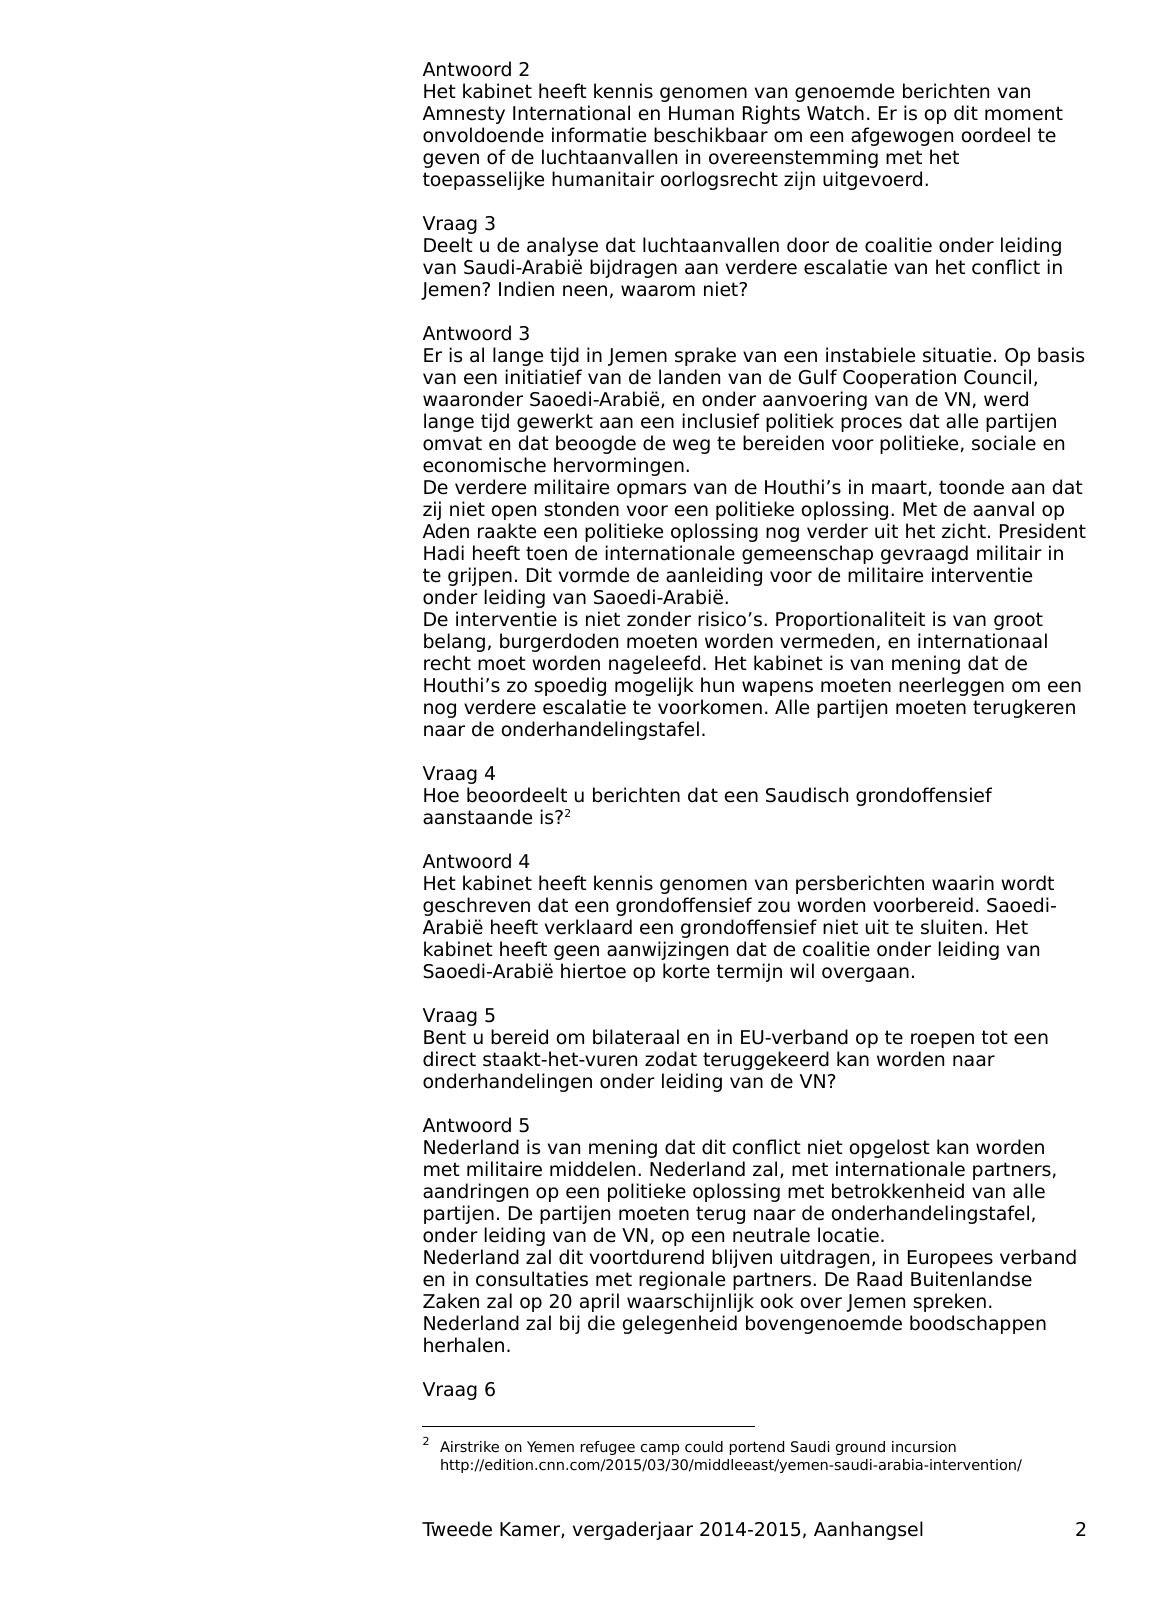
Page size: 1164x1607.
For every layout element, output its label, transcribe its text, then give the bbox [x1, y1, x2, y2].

text Het kabinet heeft kennis genomen van persberichten waarin wordt geschreven dat een grondoffensief zou worden voorbereid. Saoedi-Arabië heeft verklaard een grondoffensief niet uit te sluiten. Het kabinet heeft geen aanwijzingen dat de coalitie onder leiding van Saoedi-Arabië hiertoe op korte termijn wil overgaan. [422, 873, 1087, 983]
text Deelt u de analyse dat luchtaanvallen door de coalitie onder leiding van Saudi-Arabië bijdragen aan verdere escalatie van het conflict in Jemen? Indien neen, waarom niet? [422, 235, 1087, 301]
text Antwoord 2 [422, 59, 1087, 81]
text Nederland is van mening dat dit conflict niet opgelost kan worden met militaire middelen. Nederland zal, met internationale partners, aandringen op een politieke oplossing met betrokkenheid van alle partijen. De partijen moeten terug naar de onderhandelingstafel, onder leiding van de VN, op een neutrale locatie. [422, 1137, 1087, 1247]
text Antwoord 5 [422, 1115, 1087, 1137]
text Vraag 4 [422, 763, 1087, 785]
text Antwoord 3 [422, 323, 1087, 345]
text De verdere militaire opmars van de Houthi’s in maart, toonde aan dat zij niet open stonden voor een politieke oplossing. Met de aanval op Aden raakte een politieke oplossing nog verder uit het zicht. President Hadi heeft toen de internationale gemeenschap gevraagd militair in te grijpen. Dit vormde de aanleiding voor de militaire interventie onder leiding van Saoedi-Arabië. [422, 477, 1087, 609]
text Bent u bereid om bilateraal en in EU-verband op te roepen tot een direct staakt-het-vuren zodat teruggekeerd kan worden naar onderhandelingen onder leiding van de VN? [422, 1027, 1087, 1093]
text Er is al lange tijd in Jemen sprake van een instabiele situatie. Op basis van een initiatief van de landen van de Gulf Cooperation Council, waaronder Saoedi-Arabië, en onder aanvoering van de VN, werd lange tijd gewerkt aan een inclusief politiek proces dat alle partijen omvat en dat beoogde de weg te bereiden voor politieke, sociale en economische hervormingen. [422, 345, 1087, 477]
text Hoe beoordeelt u berichten dat een Saudisch grondoffensief aanstaande is? [422, 785, 1087, 829]
text Vraag 5 [422, 1005, 1087, 1027]
text Nederland zal dit voortdurend blijven uitdragen, in Europees verband en in consultaties met regionale partners. De Raad Buitenlandse Zaken zal op 20 april waarschijnlijk ook over Jemen spreken. Nederland zal bij die gelegenheid bovengenoemde boodschappen herhalen. [422, 1247, 1087, 1357]
text Vraag 6 [422, 1379, 1087, 1401]
text Airstrike on Yemen refugee camp could portend Saudi ground incursion http://edition.cnn.com/2015/03/30/middleeast/yemen-saudi-arabia-intervention/ [422, 1435, 1087, 1474]
text Antwoord 4 [422, 851, 1087, 873]
text Vraag 3 [422, 213, 1087, 235]
text De interventie is niet zonder risico’s. Proportionaliteit is van groot belang, burgerdoden moeten worden vermeden, en internationaal recht moet worden nageleefd. Het kabinet is van mening dat de Houthi’s zo spoedig mogelijk hun wapens moeten neerleggen om een nog verdere escalatie te voorkomen. Alle partijen moeten terugkeren naar de onderhandelingstafel. [422, 609, 1087, 741]
text Het kabinet heeft kennis genomen van genoemde berichten van Amnesty International en Human Rights Watch. Er is op dit moment onvoldoende informatie beschikbaar om een afgewogen oordeel te geven of de luchtaanvallen in overeenstemming met het toepasselijke humanitair oorlogsrecht zijn uitgevoerd. [422, 81, 1087, 191]
